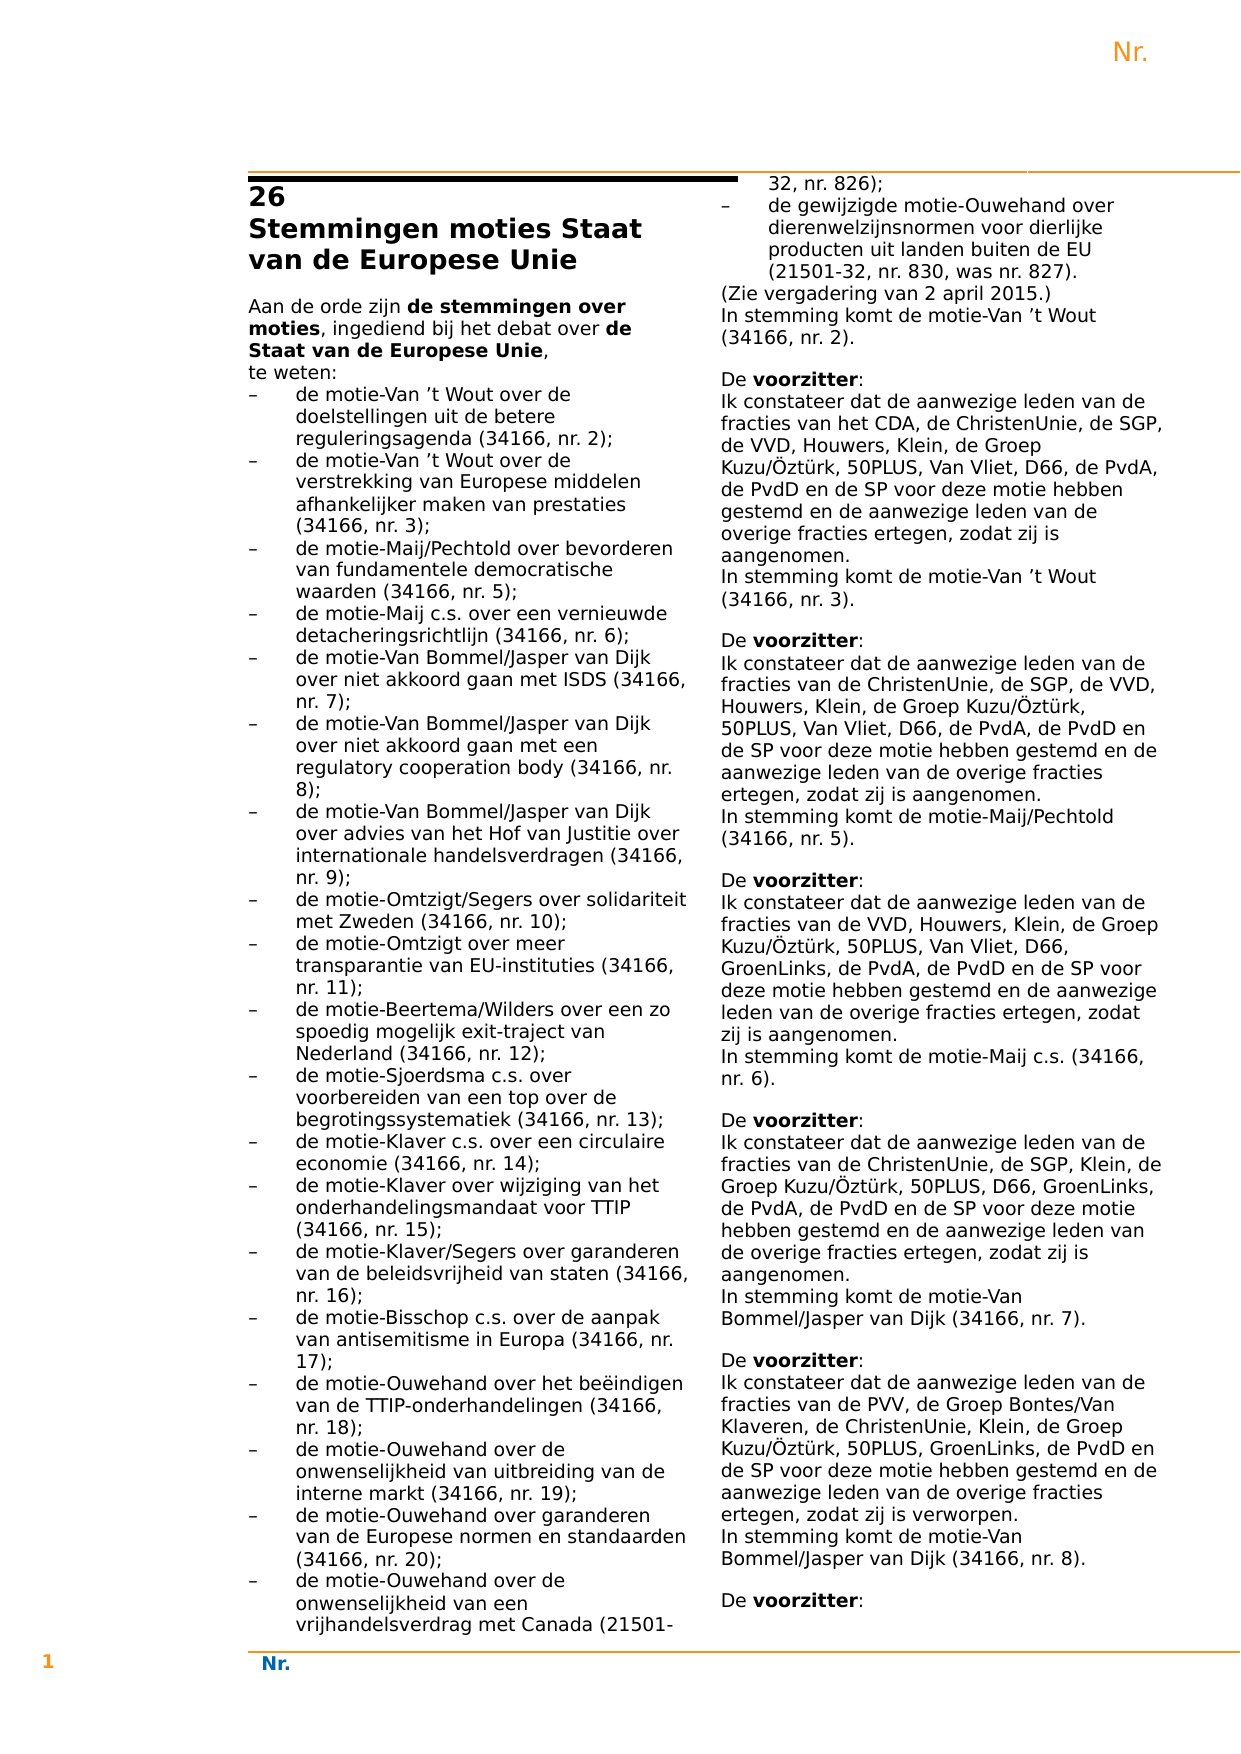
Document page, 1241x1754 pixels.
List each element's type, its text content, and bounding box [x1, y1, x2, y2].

list de motie-Klaver over wijziging van het onderhandelingsmandaat voor TTIP (34166, nr. 15); [248, 1175, 691, 1241]
text (Zie vergadering van 2 april 2015.) [721, 283, 1163, 305]
list de motie-Bisschop c.s. over de aanpak van antisemitisme in Europa (34166, nr. 17); [248, 1307, 691, 1373]
list de motie-Ouwehand over garanderen van de Europese normen en standaarden (34166, nr. 20); [248, 1504, 691, 1570]
text In stemming komt de motie-Van ’t Wout (34166, nr. 2). [721, 305, 1163, 349]
text Ik constateer dat de aanwezige leden van de fracties van het CDA, de ChristenUnie, de SGP, de VVD, Houwers, Klein, de Groep Kuzu/Öztürk, 50PLUS, Van Vliet, D66, de PvdA, de PvdD en de SP voor deze motie hebben gestemd en de aanwezige leden van de overige fracties ertegen, zodat zij is aangenomen. [721, 391, 1163, 566]
text De voorzitter: [721, 1110, 1163, 1132]
text In stemming komt de motie-Maij/Pechtold (34166, nr. 5). [721, 806, 1163, 850]
text De voorzitter: [721, 1589, 1163, 1612]
title 26 Stemmingen moties Staat van de Europese Unie [248, 182, 691, 276]
text De voorzitter: [721, 870, 1163, 892]
text Ik constateer dat de aanwezige leden van de fracties van de ChristenUnie, de SGP, Klein, de Groep Kuzu/Öztürk, 50PLUS, D66, GroenLinks, de PvdA, de PvdD en de SP voor deze motie hebben gestemd en de aanwezige leden van de overige fracties ertegen, zodat zij is aangenomen. [721, 1132, 1163, 1286]
text De voorzitter: [721, 1350, 1163, 1372]
text De voorzitter: [721, 630, 1163, 652]
list de motie-Omtzigt over meer transparantie van EU-instituties (34166, nr. 11); [248, 933, 691, 999]
list de motie-Sjoerdsma c.s. over voorbereiden van een top over de begrotingssystematiek (34166, nr. 13); [248, 1065, 691, 1131]
list de motie-Maij c.s. over een vernieuwde detacheringsrichtlijn (34166, nr. 6); [248, 603, 691, 647]
list de motie-Van ’t Wout over de verstrekking van Europese middelen afhankelijker maken van prestaties (34166, nr. 3); [248, 449, 691, 537]
text Ik constateer dat de aanwezige leden van de fracties van de PVV, de Groep Bontes/Van Klaveren, de ChristenUnie, Klein, de Groep Kuzu/Öztürk, 50PLUS, GroenLinks, de PvdD en de SP voor deze motie hebben gestemd en de aanwezige leden van de overige fracties ertegen, zodat zij is verworpen. [721, 1372, 1163, 1526]
list de motie-Beertema/Wilders over een zo spoedig mogelijk exit-traject van Nederland (34166, nr. 12); [248, 999, 691, 1065]
list de motie-Van Bommel/Jasper van Dijk over niet akkoord gaan met ISDS (34166, nr. 7); [248, 647, 691, 713]
text te weten: [248, 362, 691, 383]
text In stemming komt de motie-Van Bommel/Jasper van Dijk (34166, nr. 8). [721, 1526, 1163, 1569]
text In stemming komt de motie-Van Bommel/Jasper van Dijk (34166, nr. 7). [721, 1286, 1163, 1330]
list de motie-Klaver c.s. over een circulaire economie (34166, nr. 14); [248, 1131, 691, 1175]
list de motie-Ouwehand over de onwenselijkheid van uitbreiding van de interne markt (34166, nr. 19); [248, 1438, 691, 1504]
list de motie-Van Bommel/Jasper van Dijk over niet akkoord gaan met een regulatory cooperation body (34166, nr. 8); [248, 713, 691, 801]
list de motie-Omtzigt/Segers over solidariteit met Zweden (34166, nr. 10); [248, 889, 691, 933]
text De voorzitter: [721, 369, 1163, 391]
text In stemming komt de motie-Van ’t Wout (34166, nr. 3). [721, 566, 1163, 610]
list de motie-Ouwehand over de onwenselijkheid van een vrijhandelsverdrag met Canada (21501- [248, 1570, 691, 1636]
list de motie-Van ’t Wout over de doelstellingen uit de betere reguleringsagenda (34166, nr. 2); [248, 383, 691, 449]
text In stemming komt de motie-Maij c.s. (34166, nr. 6). [721, 1046, 1163, 1090]
list 32, nr. 826); [721, 173, 1163, 195]
list de motie-Maij/Pechtold over bevorderen van fundamentele democratische waarden (34166, nr. 5); [248, 537, 691, 603]
list de motie-Ouwehand over het beëindigen van de TTIP-onderhandelingen (34166, nr. 18); [248, 1373, 691, 1438]
text Aan de orde zijn de stemmingen over moties, ingediend bij het debat over de Staat van de Europese Unie, [248, 296, 691, 362]
text Ik constateer dat de aanwezige leden van de fracties van de ChristenUnie, de SGP, de VVD, Houwers, Klein, de Groep Kuzu/Öztürk, 50PLUS, Van Vliet, D66, de PvdA, de PvdD en de SP voor deze motie hebben gestemd en de aanwezige leden van de overige fracties ertegen, zodat zij is aangenomen. [721, 652, 1163, 806]
list de motie-Van Bommel/Jasper van Dijk over advies van het Hof van Justitie over internationale handelsverdragen (34166, nr. 9); [248, 801, 691, 889]
list de motie-Klaver/Segers over garanderen van de beleidsvrijheid van staten (34166, nr. 16); [248, 1241, 691, 1307]
text Ik constateer dat de aanwezige leden van de fracties van de VVD, Houwers, Klein, de Groep Kuzu/Öztürk, 50PLUS, Van Vliet, D66, GroenLinks, de PvdA, de PvdD en de SP voor deze motie hebben gestemd en de aanwezige leden van de overige fracties ertegen, zodat zij is aangenomen. [721, 892, 1163, 1046]
list de gewijzigde motie-Ouwehand over dierenwelzijnsnormen voor dierlijke producten uit landen buiten de EU (21501-32, nr. 830, was nr. 827). [721, 195, 1163, 283]
